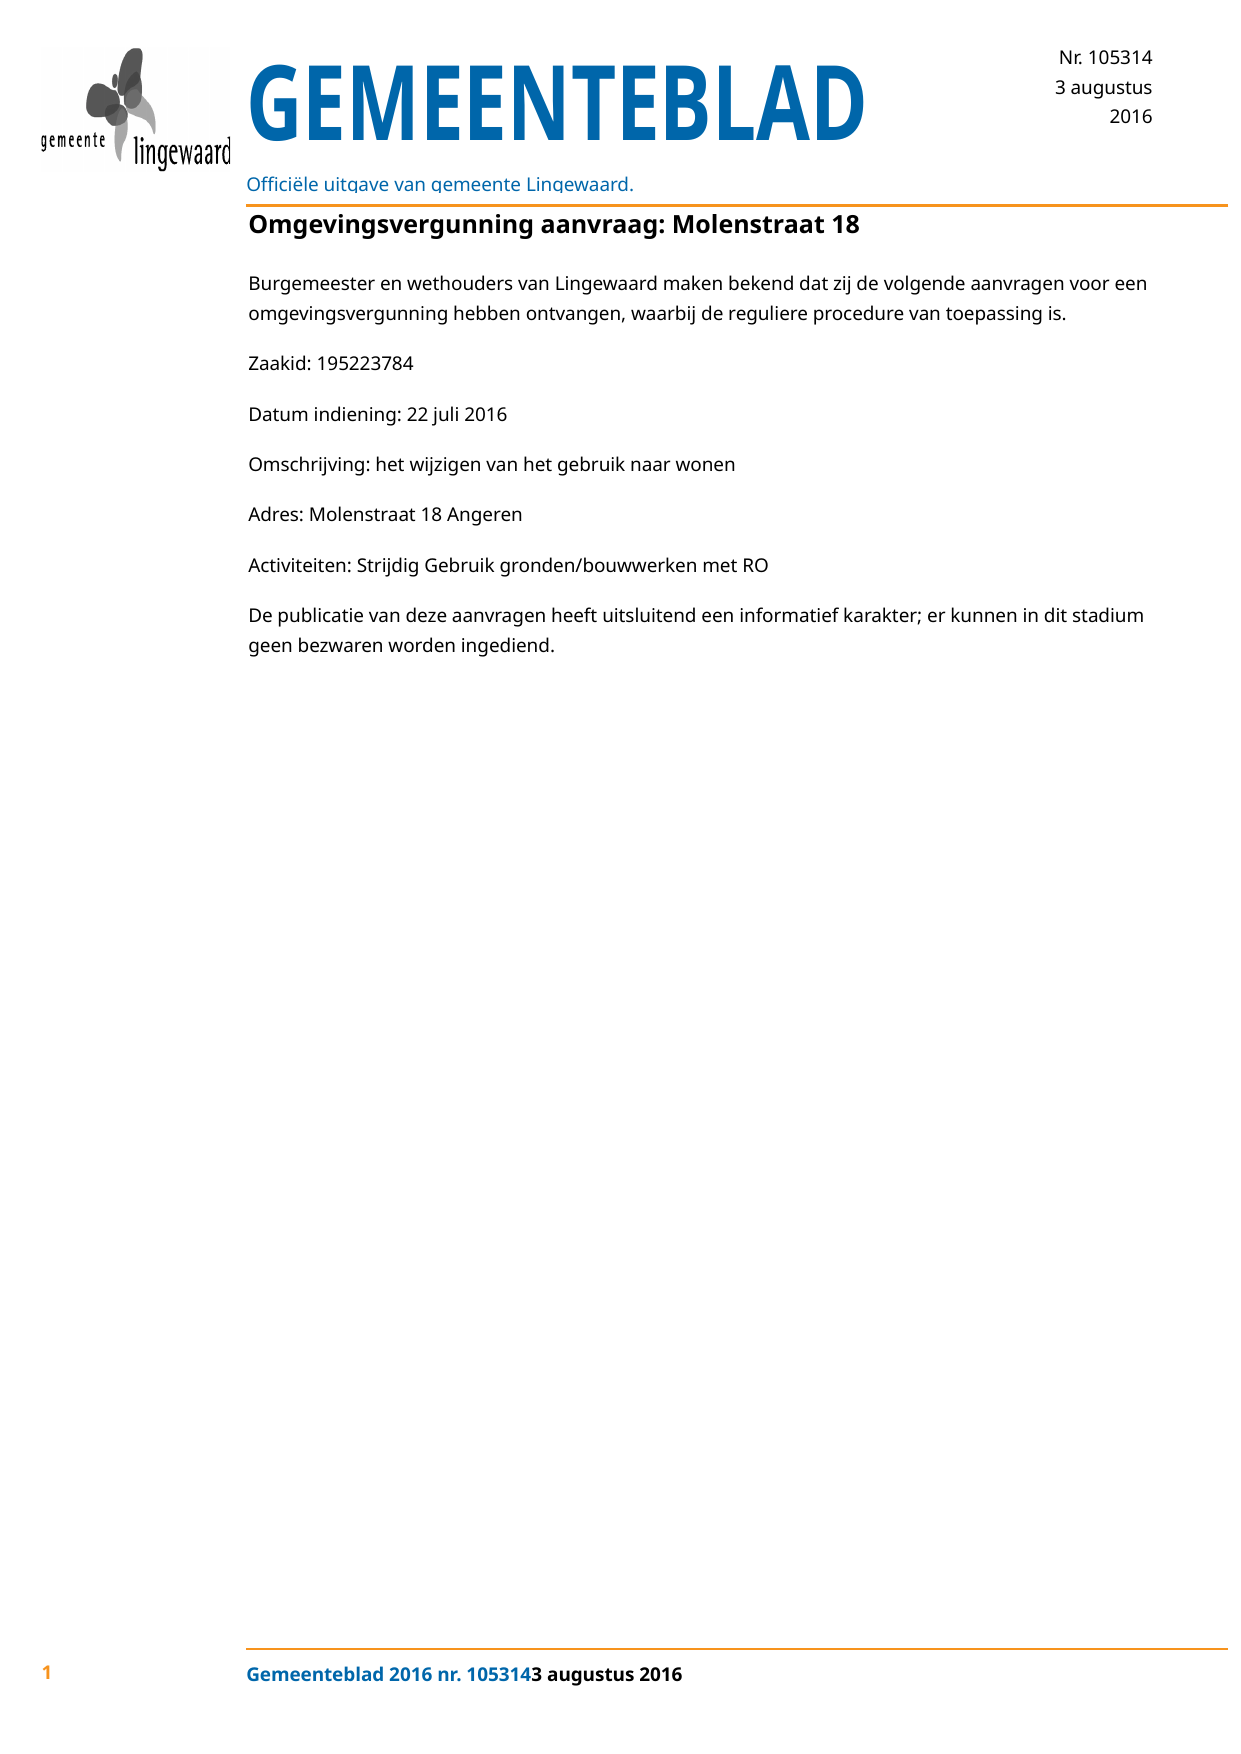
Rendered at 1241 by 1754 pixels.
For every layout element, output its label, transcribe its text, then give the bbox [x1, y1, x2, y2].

text De publicatie van deze aanvragen heeft uitsluitend een informatief karakter; er kunnen in dit stadium geen bezwaren worden ingediend. [248, 602, 1152, 658]
text Zaakid: 195223784 [248, 350, 1152, 376]
text Omgevingsvergunning aanvraag: Molenstraat 18 [248, 207, 1152, 241]
picture [41, 47, 231, 172]
text Datum indiening: 22 juli 2016 [248, 401, 1152, 426]
text Omschrijving: het wijzigen van het gebruik naar wonen [248, 451, 1152, 477]
text Burgemeester en wethouders van Lingewaard maken bekend dat zij de volgende aanvragen voor een omgevingsvergunning hebben ontvangen, waarbij de reguliere procedure van toepassing is. [248, 270, 1152, 326]
text Activiteiten: Strijdig Gebruik gronden/bouwwerken met RO [248, 552, 1152, 578]
text Adres: Molenstraat 18 Angeren [248, 502, 1152, 527]
